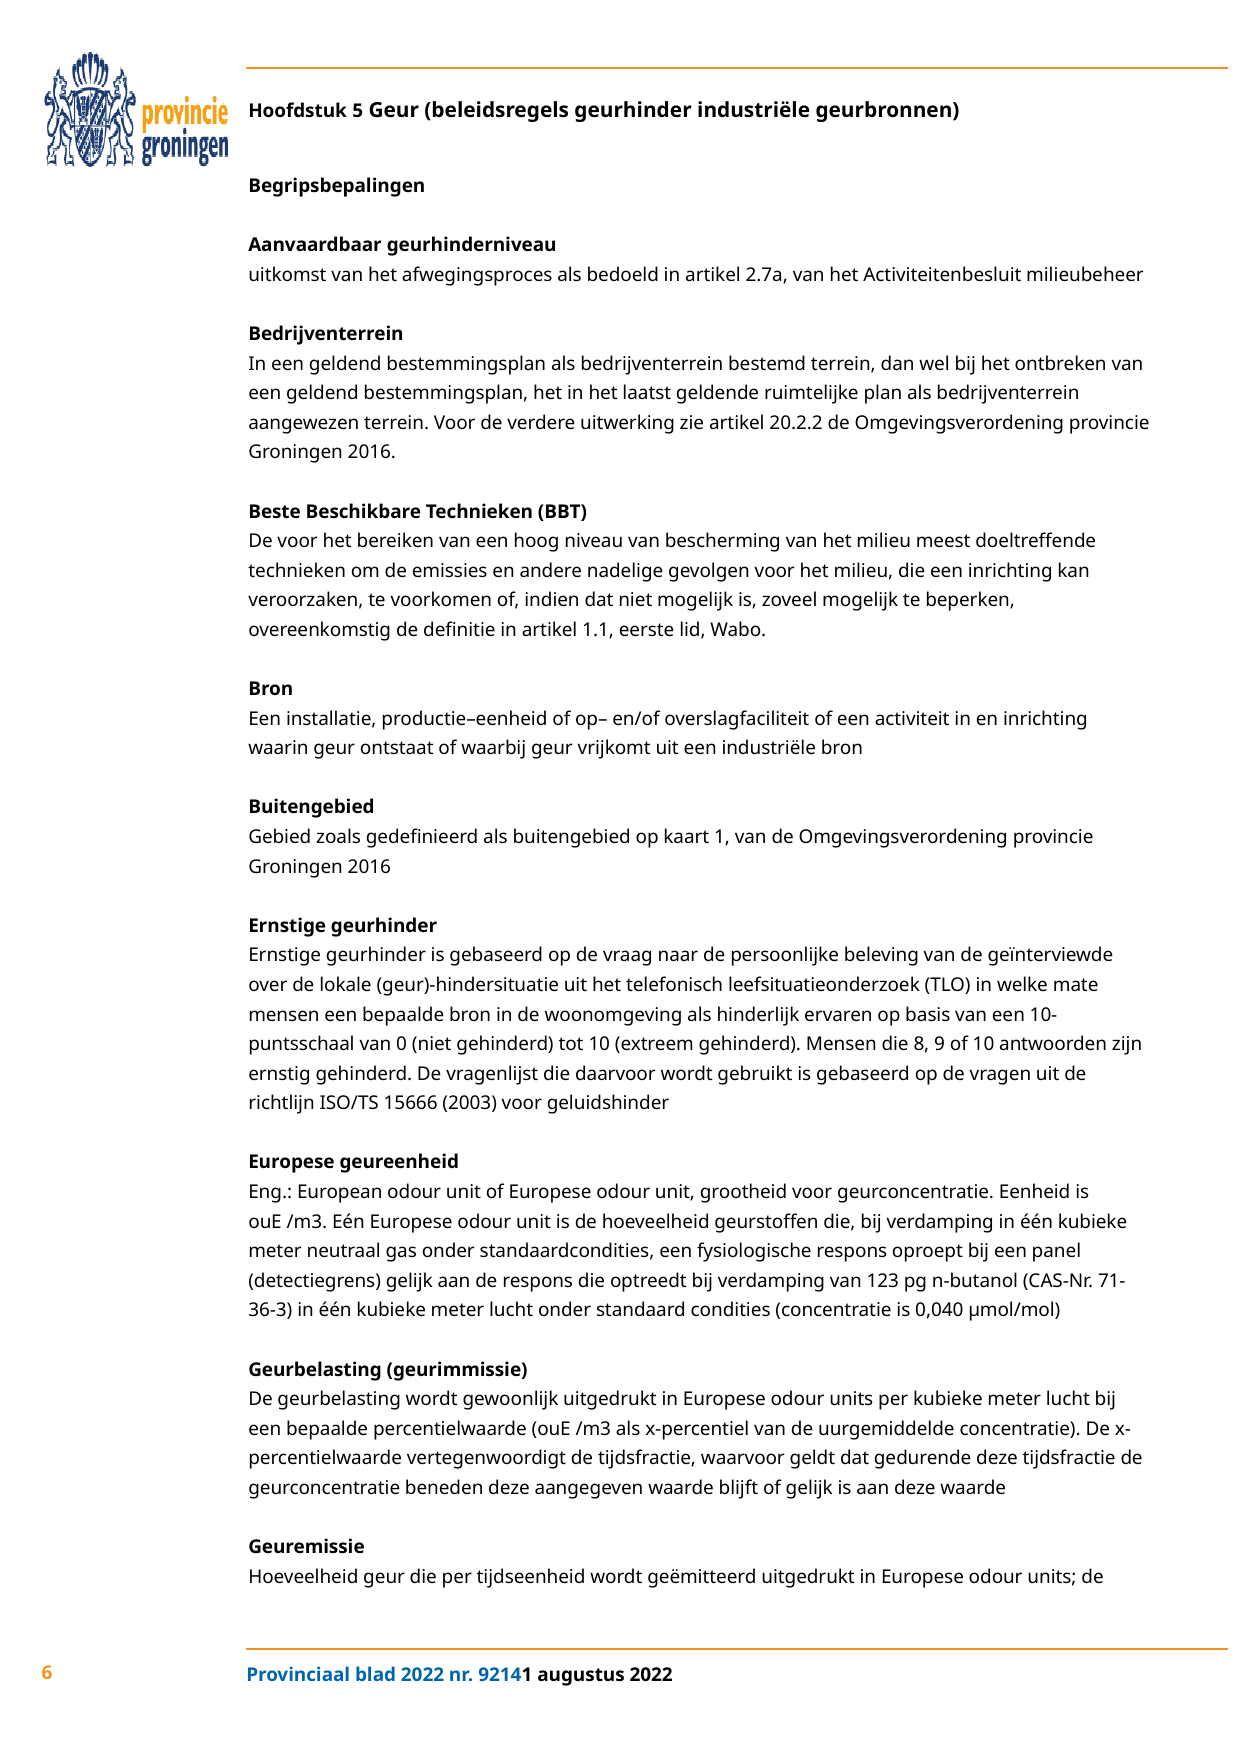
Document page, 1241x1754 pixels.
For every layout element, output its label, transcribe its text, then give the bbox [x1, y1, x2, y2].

text Beste Beschikbare Technieken (BBT) [248, 498, 1152, 524]
text De geurbelasting wordt gewoonlijk uitgedrukt in Europese odour units per kubieke meter lucht bij een bepaalde percentielwaarde (ouE /m3 als x-percentiel van de uurgemiddelde concentratie). De x-percentielwaarde vertegenwoordigt de tijdsfractie, waarvoor geldt dat gedurende deze tijdsfractie de geurconcentratie beneden deze aangegeven waarde blijft of gelijk is aan deze waarde [248, 1385, 1152, 1500]
text De voor het bereiken van een hoog niveau van bescherming van het milieu meest doeltreffende technieken om de emissies en andere nadelige gevolgen voor het milieu, die een inrichting kan veroorzaken, te voorkomen of, indien dat niet mogelijk is, zoveel mogelijk te beperken, overeenkomstig de definitie in artikel 1.1, eerste lid, Wabo. [248, 527, 1152, 642]
text Aanvaardbaar geurhinderniveau [248, 232, 1152, 257]
text Ernstige geurhinder [248, 912, 1152, 938]
text Bron [248, 675, 1152, 701]
text Buitengebied [248, 794, 1152, 819]
text Hoofdstuk 5 Geur (beleidsregels geurhinder industriële geurbronnen) [248, 95, 1152, 123]
text Bedrijventerrein [248, 320, 1152, 346]
text In een geldend bestemmingsplan als bedrijventerrein bestemd terrein, dan wel bij het ontbreken van een geldend bestemmingsplan, het in het laatst geldende ruimtelijke plan als bedrijventerrein aangewezen terrein. Voor de verdere uitwerking zie artikel 20.2.2 de Omgevingsverordening provincie Groningen 2016. [248, 350, 1152, 464]
text Begripsbepalingen [248, 172, 1152, 198]
text Ernstige geurhinder is gebaseerd op de vraag naar de persoonlijke beleving van de geïnterviewde over de lokale (geur)-hindersituatie uit het telefonisch leefsituatieonderzoek (TLO) in welke mate mensen een bepaalde bron in de woonomgeving als hinderlijk ervaren op basis van een 10-puntsschaal van 0 (niet gehinderd) tot 10 (extreem gehinderd). Mensen die 8, 9 of 10 antwoorden zijn ernstig gehinderd. De vragenlijst die daarvoor wordt gebruikt is gebaseerd op de vragen uit de richtlijn ISO/TS 15666 (2003) voor geluidshinder [248, 942, 1152, 1115]
text Europese geureenheid [248, 1149, 1152, 1174]
picture [41, 47, 231, 172]
text Een installatie, productie–eenheid of op– en/of overslagfaciliteit of een activiteit in en inrichting waarin geur ontstaat of waarbij geur vrijkomt uit een industriële bron [248, 705, 1152, 760]
text Gebied zoals gedefinieerd als buitengebied op kaart 1, van de Omgevingsverordening provincie Groningen 2016 [248, 823, 1152, 879]
text Eng.: European odour unit of Europese odour unit, grootheid voor geurconcentratie. Eenheid is ouE /m3. Eén Europese odour unit is de hoeveelheid geurstoffen die, bij verdamping in één kubieke meter neutraal gas onder standaardcondities, een fysiologische respons oproept bij een panel (detectiegrens) gelijk aan de respons die optreedt bij verdamping van 123 pg n-butanol (CAS-Nr. 71-36-3) in één kubieke meter lucht onder standaard condities (concentratie is 0,040 µmol/mol) [248, 1178, 1152, 1322]
text Hoeveelheid geur die per tijdseenheid wordt geëmitteerd uitgedrukt in Europese odour units; de [248, 1563, 1152, 1589]
text uitkomst van het afwegingsproces als bedoeld in artikel 2.7a, van het Activiteitenbesluit milieubeheer [248, 261, 1152, 287]
text Geurbelasting (geurimmissie) [248, 1356, 1152, 1382]
text Geuremissie [248, 1533, 1152, 1559]
